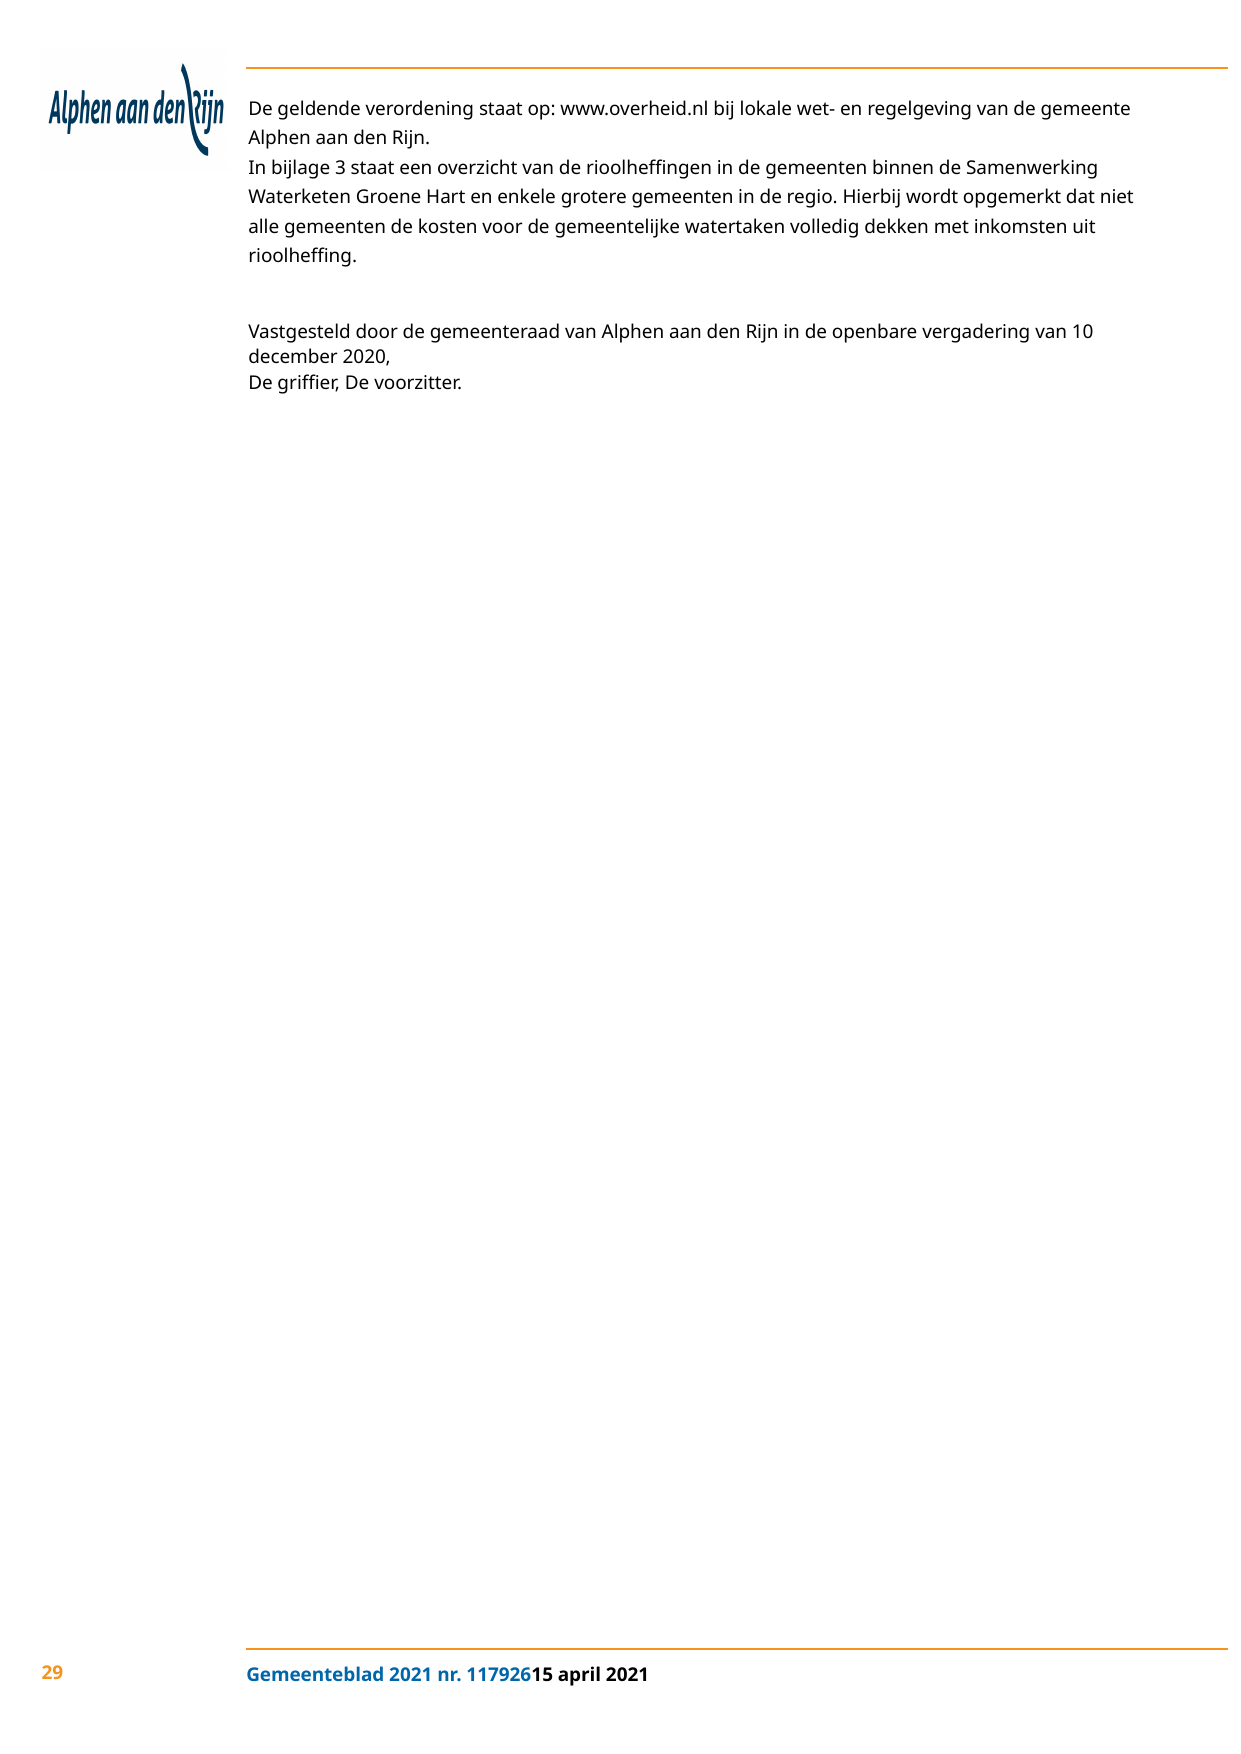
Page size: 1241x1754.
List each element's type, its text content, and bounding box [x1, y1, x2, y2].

picture [41, 47, 231, 172]
text De griffier, De voorzitter. [248, 369, 1152, 395]
text De geldende verordening staat op: www.overheid.nl bij lokale wet- en regelgeving van de gemeente Alphen aan den Rijn. [248, 95, 1152, 150]
text Vastgesteld door de gemeenteraad van Alphen aan den Rijn in de openbare vergadering van 10 december 2020, [248, 318, 1152, 369]
text In bijlage 3 staat een overzicht van de rioolheffingen in de gemeenten binnen de Samenwerking Waterketen Groene Hart en enkele grotere gemeenten in de regio. Hierbij wordt opgemerkt dat niet alle gemeenten de kosten voor de gemeentelijke watertaken volledig dekken met inkomsten uit rioolheffing. [248, 154, 1152, 268]
